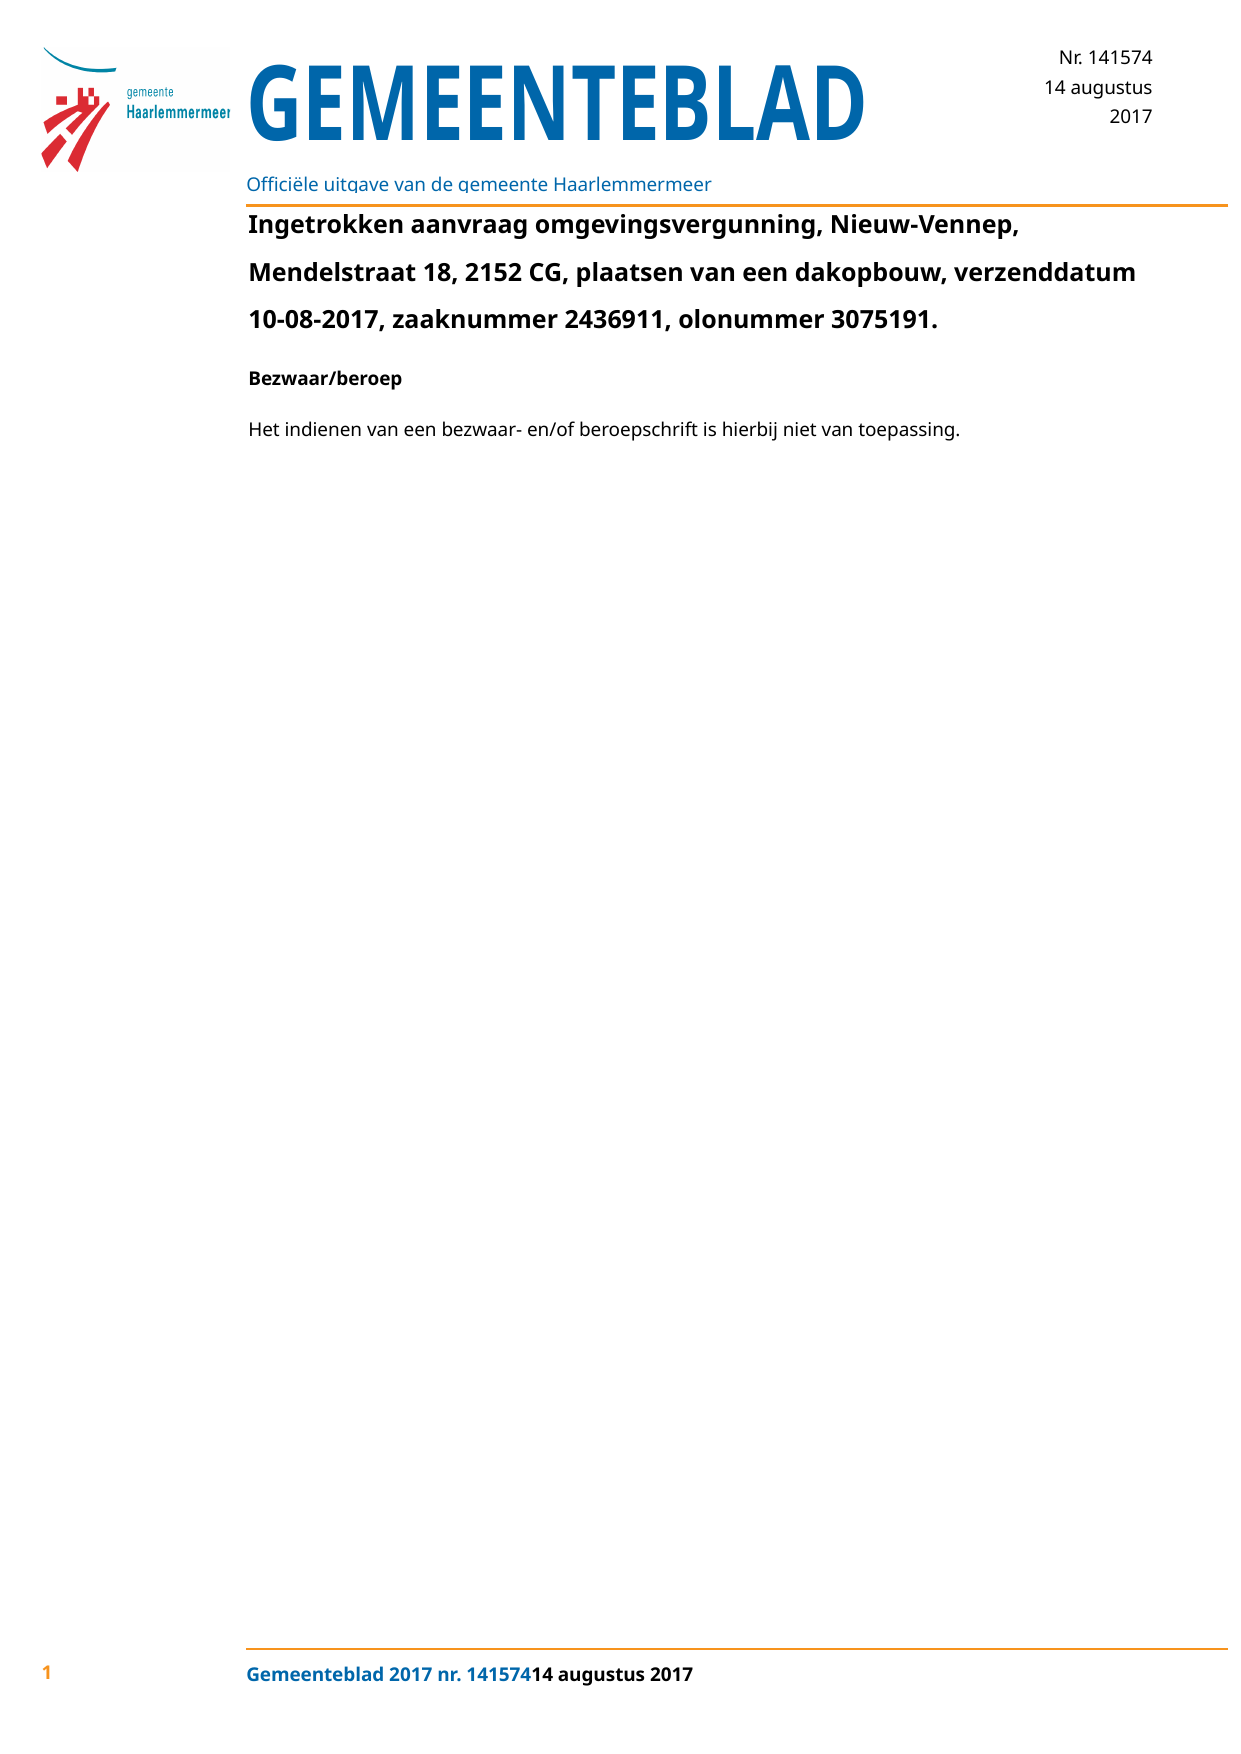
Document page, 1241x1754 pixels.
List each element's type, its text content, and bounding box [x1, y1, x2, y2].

text Ingetrokken aanvraag omgevingsvergunning, Nieuw-Vennep, Mendelstraat 18, 2152 CG, plaatsen van een dakopbouw, verzenddatum 10-08-2017, zaaknummer 2436911, olonummer 3075191. [248, 207, 1152, 336]
picture [41, 47, 231, 172]
text Bezwaar/beroep [248, 366, 1152, 391]
text Het indienen van een bezwaar- en/of beroepschrift is hierbij niet van toepassing. [248, 416, 1152, 442]
